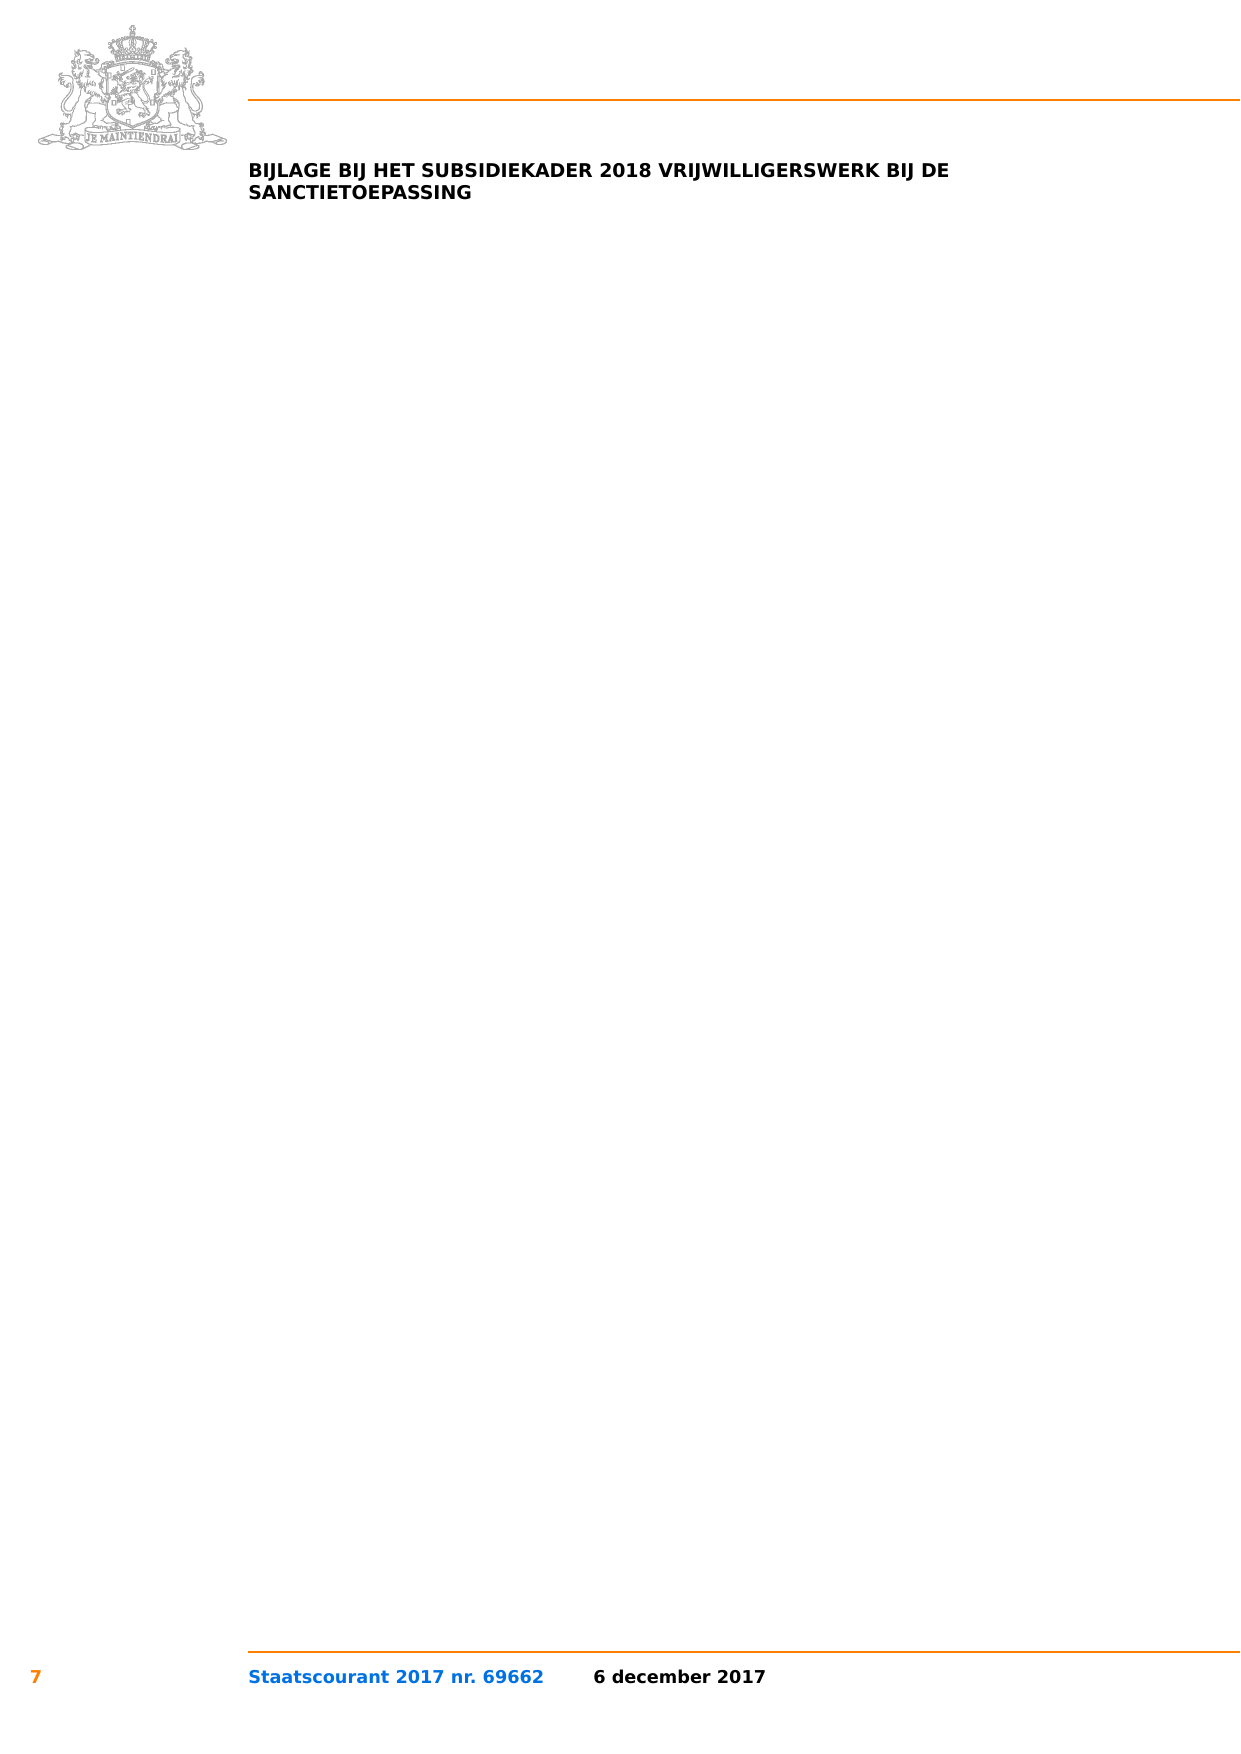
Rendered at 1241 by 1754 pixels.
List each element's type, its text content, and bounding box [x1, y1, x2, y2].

subtitle BIJLAGE BIJ HET SUBSIDIEKADER 2018 VRIJWILLIGERSWERK BIJ DE SANCTIETOEPASSING [248, 160, 1163, 204]
picture [38, 25, 227, 150]
